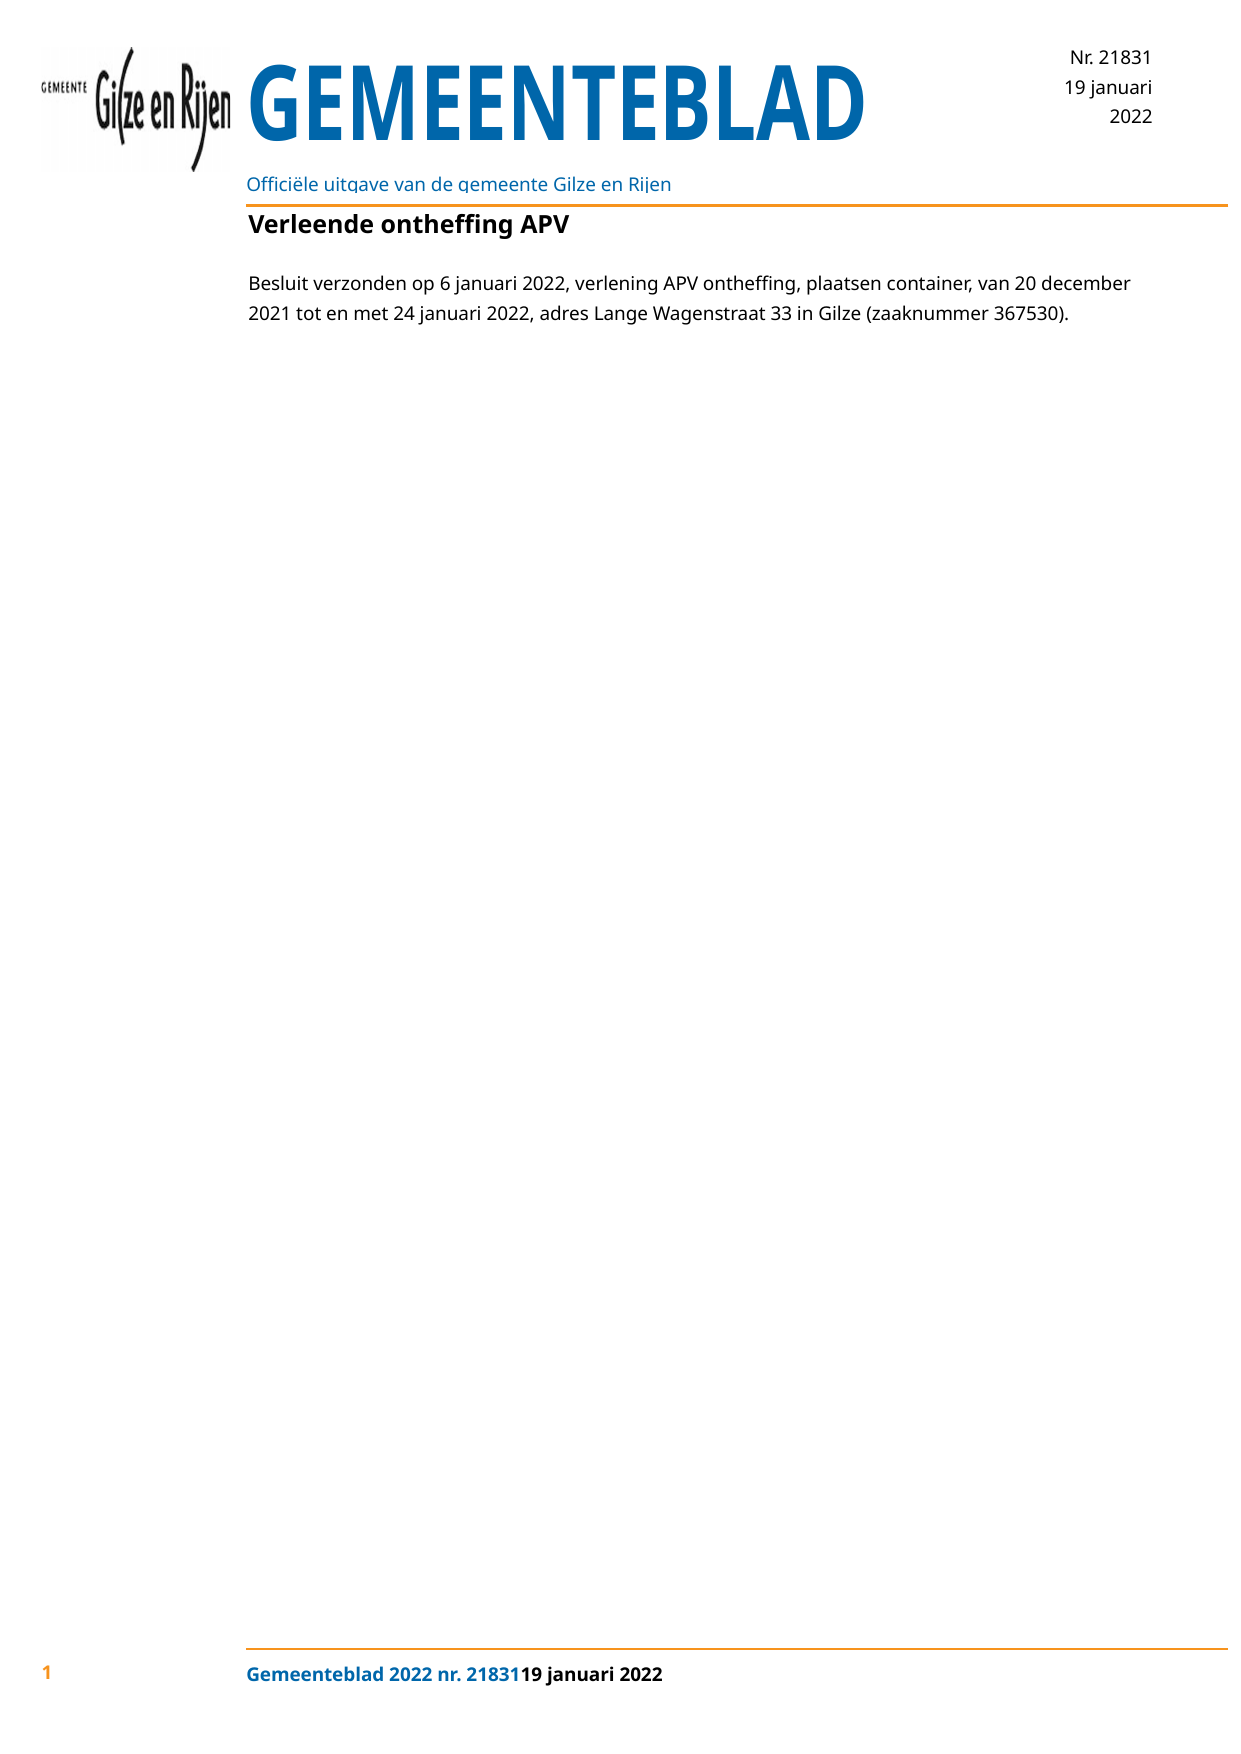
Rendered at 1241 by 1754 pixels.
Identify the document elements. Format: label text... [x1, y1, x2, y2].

picture [41, 47, 231, 172]
text Verleende ontheffing APV [248, 207, 1152, 241]
text Besluit verzonden op 6 januari 2022, verlening APV ontheffing, plaatsen container, van 20 december 2021 tot en met 24 januari 2022, adres Lange Wagenstraat 33 in Gilze (zaaknummer 367530). [248, 270, 1152, 326]
